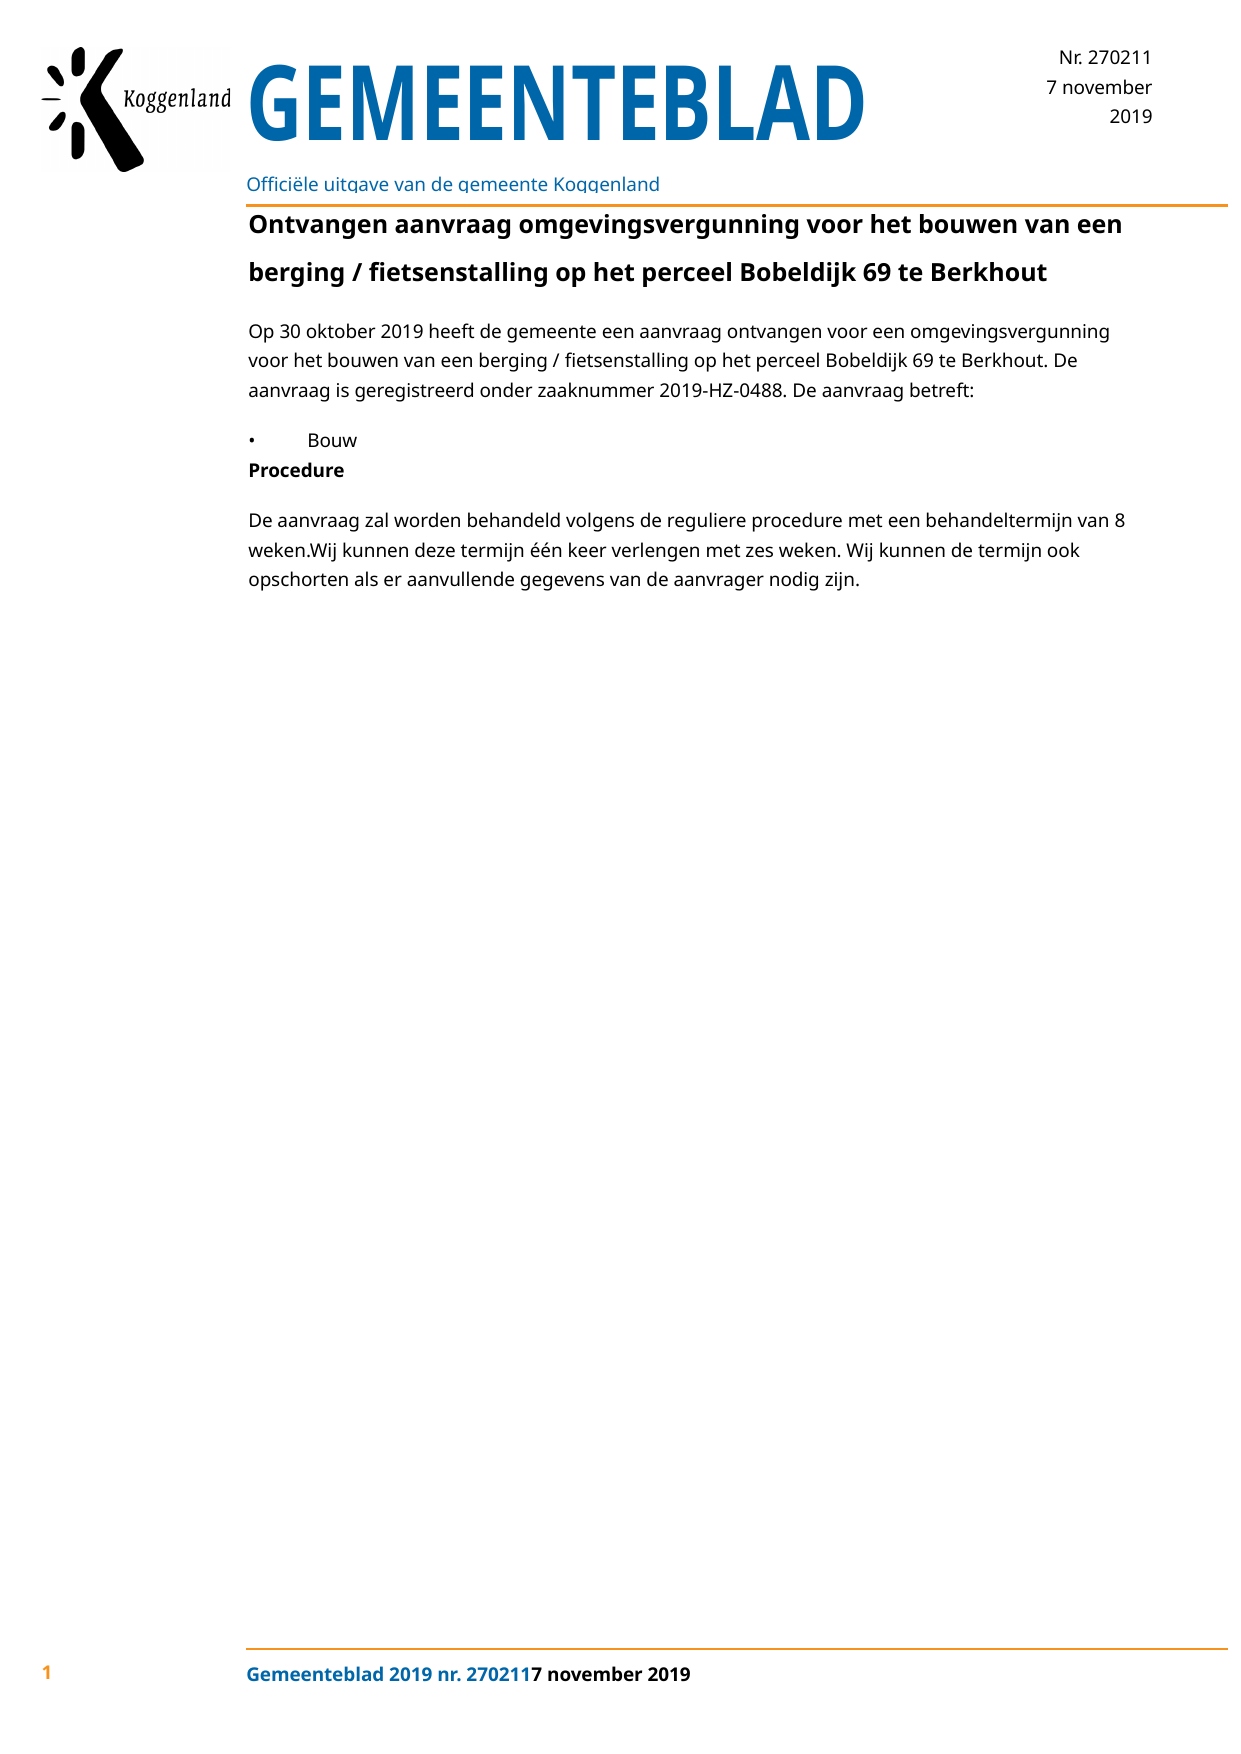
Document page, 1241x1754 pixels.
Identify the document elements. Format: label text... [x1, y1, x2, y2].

text Op 30 oktober 2019 heeft de gemeente een aanvraag ontvangen voor een omgevingsvergunning voor het bouwen van een berging / fietsenstalling op het perceel Bobeldijk 69 te Berkhout. De aanvraag is geregistreerd onder zaaknummer 2019-HZ-0488. De aanvraag betreft: [248, 318, 1152, 403]
text De aanvraag zal worden behandeld volgens de reguliere procedure met een behandeltermijn van 8 weken.Wij kunnen deze termijn één keer verlengen met zes weken. Wij kunnen de termijn ook opschorten als er aanvullende gegevens van de aanvrager nodig zijn. [248, 507, 1152, 592]
picture [41, 47, 231, 172]
list Bouw [248, 427, 1152, 453]
text Procedure [248, 457, 1152, 483]
text Ontvangen aanvraag omgevingsvergunning voor het bouwen van een berging / fietsenstalling op het perceel Bobeldijk 69 te Berkhout [248, 207, 1152, 288]
